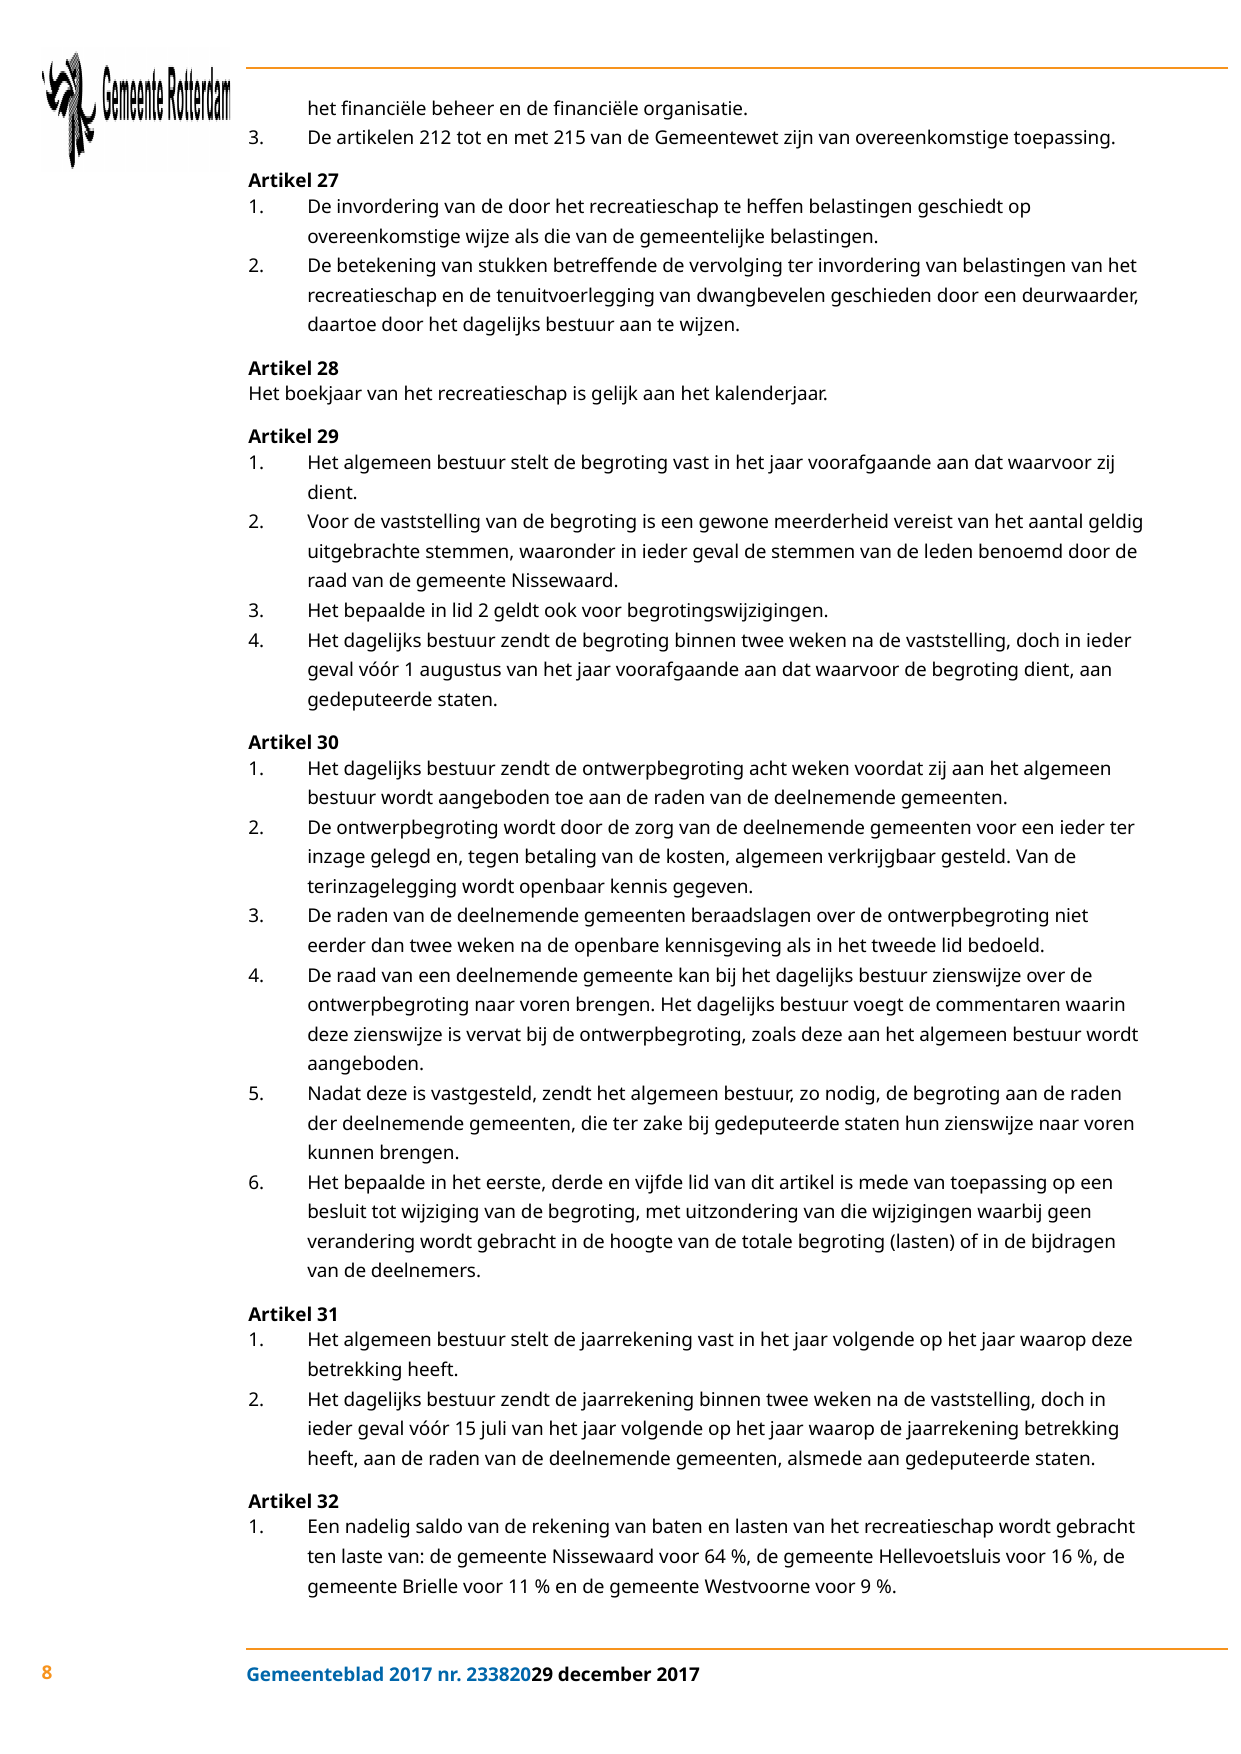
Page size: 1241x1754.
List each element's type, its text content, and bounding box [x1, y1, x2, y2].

list Het dagelijks bestuur zendt de jaarrekening binnen twee weken na de vaststelling, doch in ieder geval vóór 15 juli van het jaar volgende op het jaar waarop de jaarrekening betrekking heeft, aan de raden van de deelnemende gemeenten, alsmede aan gedeputeerde staten. [248, 1386, 1152, 1471]
text Artikel 29 [248, 423, 1152, 449]
list Een nadelig saldo van de rekening van baten en lasten van het recreatieschap wordt gebracht ten laste van: de gemeente Nissewaard voor 64 %, de gemeente Hellevoetsluis voor 16 %, de gemeente Brielle voor 11 % en de gemeente Westvoorne voor 9 %. [248, 1514, 1152, 1599]
list Nadat deze is vastgesteld, zendt het algemeen bestuur, zo nodig, de begroting aan de raden der deelnemende gemeenten, die ter zake bij gedeputeerde staten hun zienswijze naar voren kunnen brengen. [248, 1080, 1152, 1165]
text Artikel 32 [248, 1488, 1152, 1514]
text Artikel 28 [248, 355, 1152, 380]
list Het dagelijks bestuur zendt de ontwerpbegroting acht weken voordat zij aan het algemeen bestuur wordt aangeboden toe aan de raden van de deelnemende gemeenten. [248, 755, 1152, 810]
text Het boekjaar van het recreatieschap is gelijk aan het kalenderjaar. [248, 380, 1152, 406]
text Artikel 30 [248, 729, 1152, 755]
list Het bepaalde in lid 2 geldt ook voor begrotingswijzigingen. [248, 597, 1152, 623]
list De ontwerpbegroting wordt door de zorg van de deelnemende gemeenten voor een ieder ter inzage gelegd en, tegen betaling van de kosten, algemeen verkrijgbaar gesteld. Van de terinzagelegging wordt openbaar kennis gegeven. [248, 814, 1152, 899]
list De betekening van stukken betreffende de vervolging ter invordering van belastingen van het recreatieschap en de tenuitvoerlegging van dwangbevelen geschieden door een deurwaarder, daartoe door het dagelijks bestuur aan te wijzen. [248, 252, 1152, 337]
list Het bepaalde in het eerste, derde en vijfde lid van dit artikel is mede van toepassing op een besluit tot wijziging van de begroting, met uitzondering van die wijzigingen waarbij geen verandering wordt gebracht in de hoogte van de totale begroting (lasten) of in de bijdragen van de deelnemers. [248, 1169, 1152, 1283]
list De raden van de deelnemende gemeenten beraadslagen over de ontwerpbegroting niet eerder dan twee weken na de openbare kennisgeving als in het tweede lid bedoeld. [248, 903, 1152, 958]
picture [41, 47, 231, 172]
list Het algemeen bestuur stelt de jaarrekening vast in het jaar volgende op het jaar waarop deze betrekking heeft. [248, 1327, 1152, 1382]
list Het dagelijks bestuur zendt de begroting binnen twee weken na de vaststelling, doch in ieder geval vóór 1 augustus van het jaar voorafgaande aan dat waarvoor de begroting dient, aan gedeputeerde staten. [248, 627, 1152, 712]
list De invordering van de door het recreatieschap te heffen belastingen geschiedt op overeenkomstige wijze als die van de gemeentelijke belastingen. [248, 193, 1152, 248]
text Artikel 27 [248, 167, 1152, 193]
list De artikelen 212 tot en met 215 van de Gemeentewet zijn van overeenkomstige toepassing. [248, 124, 1152, 150]
text Artikel 31 [248, 1301, 1152, 1327]
list Het algemeen bestuur stelt de begroting vast in het jaar voorafgaande aan dat waarvoor zij dient. [248, 449, 1152, 504]
list De raad van een deelnemende gemeente kan bij het dagelijks bestuur zienswijze over de ontwerpbegroting naar voren brengen. Het dagelijks bestuur voegt de commentaren waarin deze zienswijze is vervat bij de ontwerpbegroting, zoals deze aan het algemeen bestuur wordt aangeboden. [248, 962, 1152, 1076]
list Voor de vaststelling van de begroting is een gewone meerderheid vereist van het aantal geldig uitgebrachte stemmen, waaronder in ieder geval de stemmen van de leden benoemd door de raad van de gemeente Nissewaard. [248, 508, 1152, 593]
list het financiële beheer en de financiële organisatie. [248, 95, 1152, 121]
